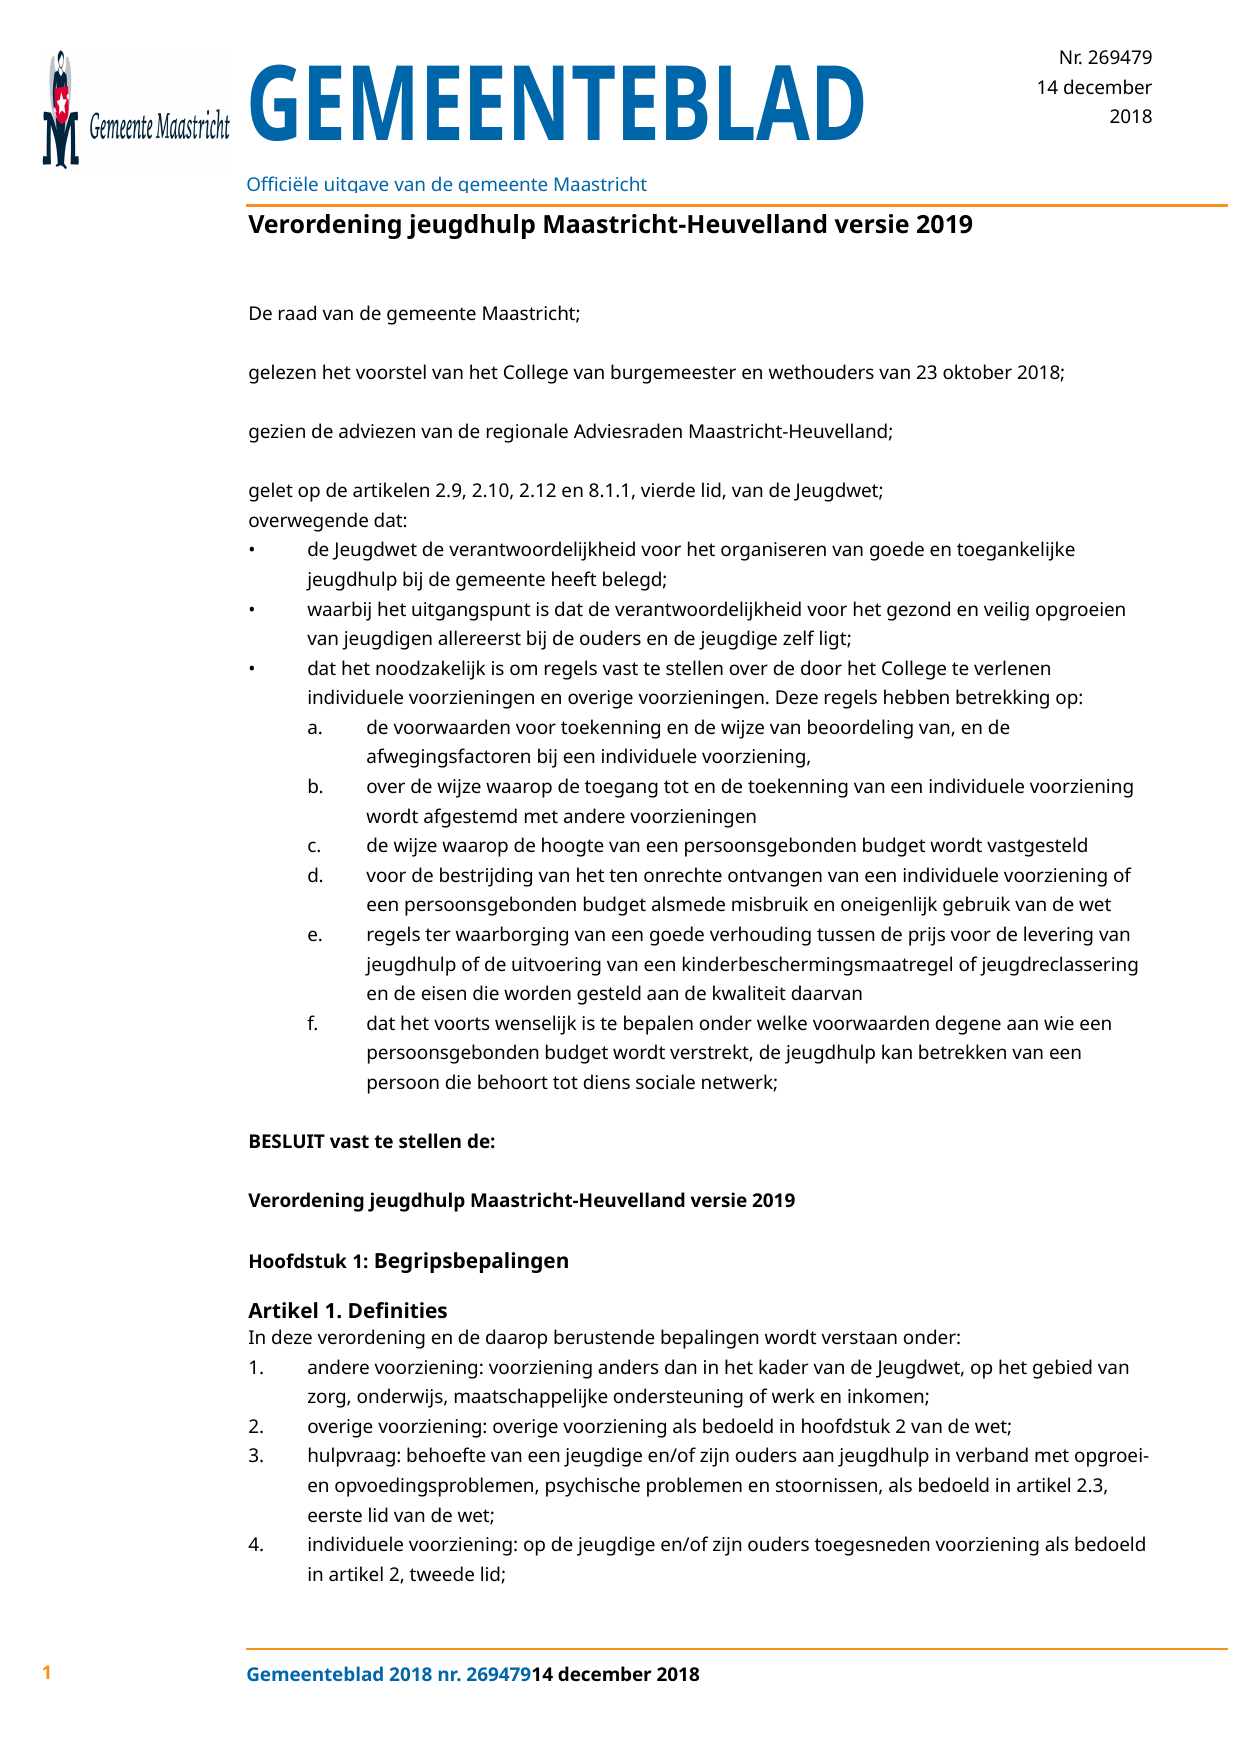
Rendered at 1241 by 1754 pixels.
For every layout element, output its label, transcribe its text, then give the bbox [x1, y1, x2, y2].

list voor de bestrijding van het ten onrechte ontvangen van een individuele voorziening of een persoonsgebonden budget alsmede misbruik en oneigenlijk gebruik van de wet [307, 862, 1152, 917]
list de Jeugdwet de verantwoordelijkheid voor het organiseren van goede en toegankelijke jeugdhulp bij de gemeente heeft belegd; [248, 537, 1152, 592]
list dat het noodzakelijk is om regels vast te stellen over de door het College te verlenen individuele voorzieningen en overige voorzieningen. Deze regels hebben betrekking op: [248, 655, 1152, 710]
list overige voorziening: overige voorziening als bedoeld in hoofdstuk 2 van de wet; [248, 1413, 1152, 1439]
picture [41, 47, 231, 172]
list dat het voorts wenselijk is te bepalen onder welke voorwaarden degene aan wie een persoonsgebonden budget wordt verstrekt, de jeugdhulp kan betrekken van een persoon die behoort tot diens sociale netwerk; [307, 1010, 1152, 1095]
list individuele voorziening: op de jeugdige en/of zijn ouders toegesneden voorziening als bedoeld in artikel 2, tweede lid; [248, 1531, 1152, 1587]
text gelezen het voorstel van het College van burgemeester en wethouders van 23 oktober 2018; [248, 359, 1152, 385]
text BESLUIT vast te stellen de: [248, 1128, 1152, 1154]
text overwegende dat: [248, 507, 1152, 533]
text Hoofdstuk 1: Begripsbepalingen [248, 1247, 1152, 1275]
list regels ter waarborging van een goede verhouding tussen de prijs voor de levering van jeugdhulp of de uitvoering van een kinderbeschermingsmaatregel of jeugdreclassering en de eisen die worden gesteld aan de kwaliteit daarvan [307, 921, 1152, 1006]
list hulpvraag: behoefte van een jeugdige en/of zijn ouders aan jeugdhulp in verband met opgroei- en opvoedingsproblemen, psychische problemen en stoornissen, als bedoeld in artikel 2.3, eerste lid van de wet; [248, 1443, 1152, 1527]
text De raad van de gemeente Maastricht; [248, 300, 1152, 326]
list de voorwaarden voor toekenning en de wijze van beoordeling van, en de afwegingsfactoren bij een individuele voorziening, [307, 714, 1152, 769]
list andere voorziening: voorziening anders dan in het kader van de Jeugdwet, op het gebied van zorg, onderwijs, maatschappelijke ondersteuning of werk en inkomen; [248, 1354, 1152, 1409]
text Verordening jeugdhulp Maastricht-Heuvelland versie 2019 [248, 1187, 1152, 1213]
list de wijze waarop de hoogte van een persoonsgebonden budget wordt vastgesteld [307, 832, 1152, 858]
text Artikel 1. Definities [248, 1296, 1152, 1324]
text gelet op de artikelen 2.9, 2.10, 2.12 en 8.1.1, vierde lid, van de Jeugdwet; [248, 477, 1152, 503]
list waarbij het uitgangspunt is dat de verantwoordelijkheid voor het gezond en veilig opgroeien van jeugdigen allereerst bij de ouders en de jeugdige zelf ligt; [248, 596, 1152, 651]
text gezien de adviezen van de regionale Adviesraden Maastricht-Heuvelland; [248, 418, 1152, 444]
text Verordening jeugdhulp Maastricht-Heuvelland versie 2019 [248, 207, 1152, 241]
list over de wijze waarop de toegang tot en de toekenning van een individuele voorziening wordt afgestemd met andere voorzieningen [307, 773, 1152, 828]
text In deze verordening en de daarop berustende bepalingen wordt verstaan onder: [248, 1324, 1152, 1350]
